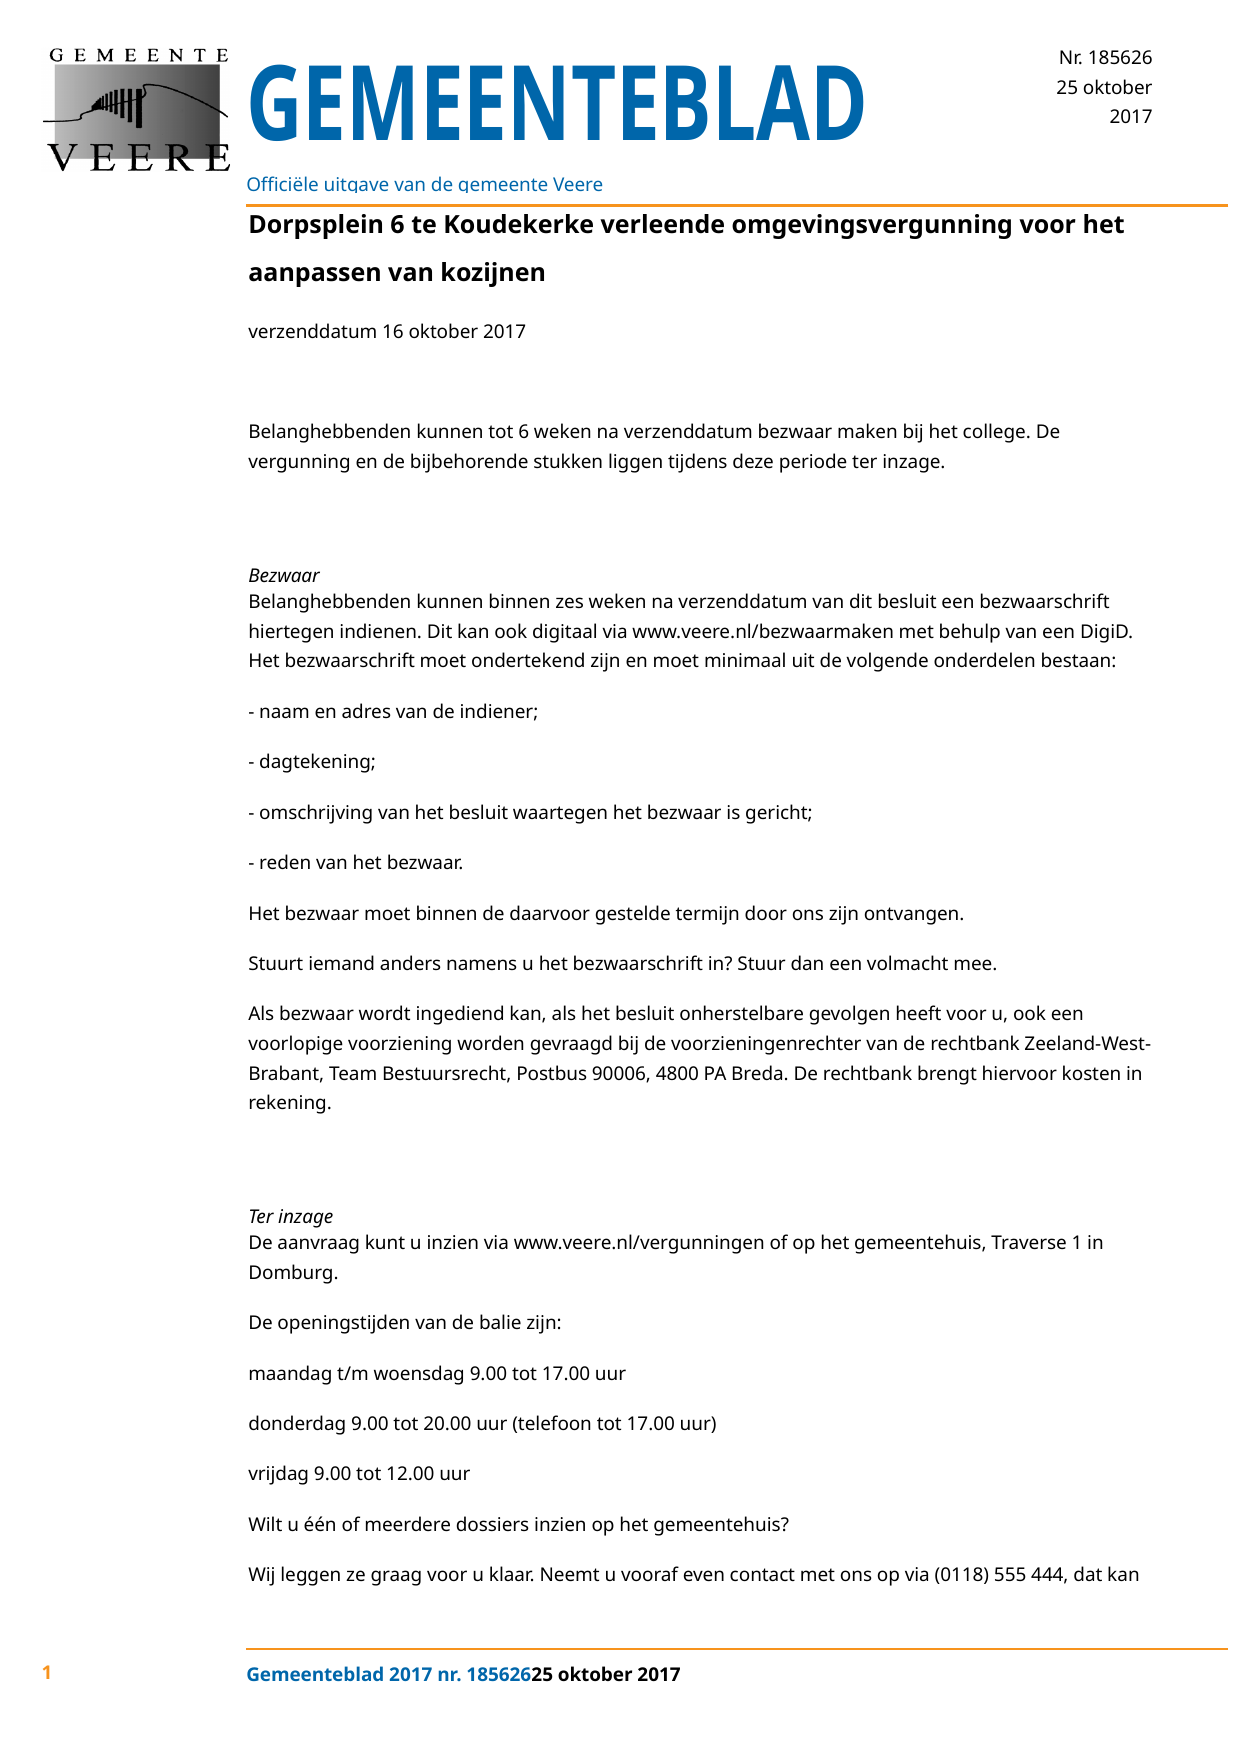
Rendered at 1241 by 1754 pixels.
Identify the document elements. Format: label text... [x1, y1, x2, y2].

text - omschrijving van het besluit waartegen het bezwaar is gericht; [248, 799, 1152, 824]
text - dagtekening; [248, 748, 1152, 774]
text - naam en adres van de indiener; [248, 698, 1152, 724]
text maandag t/m woensdag 9.00 tot 17.00 uur [248, 1360, 1152, 1386]
text Het bezwaar moet binnen de daarvoor gestelde termijn door ons zijn ontvangen. [248, 900, 1152, 925]
text De aanvraag kunt u inzien via www.veere.nl/vergunningen of op het gemeentehuis, Traverse 1 in Domburg. [248, 1229, 1152, 1285]
text Wij leggen ze graag voor u klaar. Neemt u vooraf even contact met ons op via (0118) 555 444, dat kan [248, 1561, 1152, 1587]
text vrijdag 9.00 tot 12.00 uur [248, 1461, 1152, 1486]
text Belanghebbenden kunnen tot 6 weken na verzenddatum bezwaar maken bij het college. De vergunning en de bijbehorende stukken liggen tijdens deze periode ter inzage. [248, 419, 1152, 474]
text De openingstijden van de balie zijn: [248, 1309, 1152, 1335]
text - reden van het bezwaar. [248, 849, 1152, 875]
text Wilt u één of meerdere dossiers inzien op het gemeentehuis? [248, 1511, 1152, 1537]
text Dorpsplein 6 te Koudekerke verleende omgevingsvergunning voor het aanpassen van kozijnen [248, 207, 1152, 288]
text Stuurt iemand anders namens u het bezwaarschrift in? Stuur dan een volmacht mee. [248, 950, 1152, 976]
text Ter inzage [248, 1204, 1152, 1229]
text Belanghebbenden kunnen binnen zes weken na verzenddatum van dit besluit een bezwaarschrift hiertegen indienen. Dit kan ook digitaal via www.veere.nl/bezwaarmaken met behulp van een DigiD. Het bezwaarschrift moet ondertekend zijn en moet minimaal uit de volgende onderdelen bestaan: [248, 588, 1152, 673]
picture [41, 47, 231, 172]
text Bezwaar [248, 563, 1152, 588]
text Als bezwaar wordt ingediend kan, als het besluit onherstelbare gevolgen heeft voor u, ook een voorlopige voorziening worden gevraagd bij de voorzieningenrechter van de rechtbank Zeeland-West-Brabant, Team Bestuursrecht, Postbus 90006, 4800 PA Breda. De rechtbank brengt hiervoor kosten in rekening. [248, 1001, 1152, 1115]
text donderdag 9.00 tot 20.00 uur (telefoon tot 17.00 uur) [248, 1410, 1152, 1436]
text verzenddatum 16 oktober 2017 [248, 318, 1152, 344]
